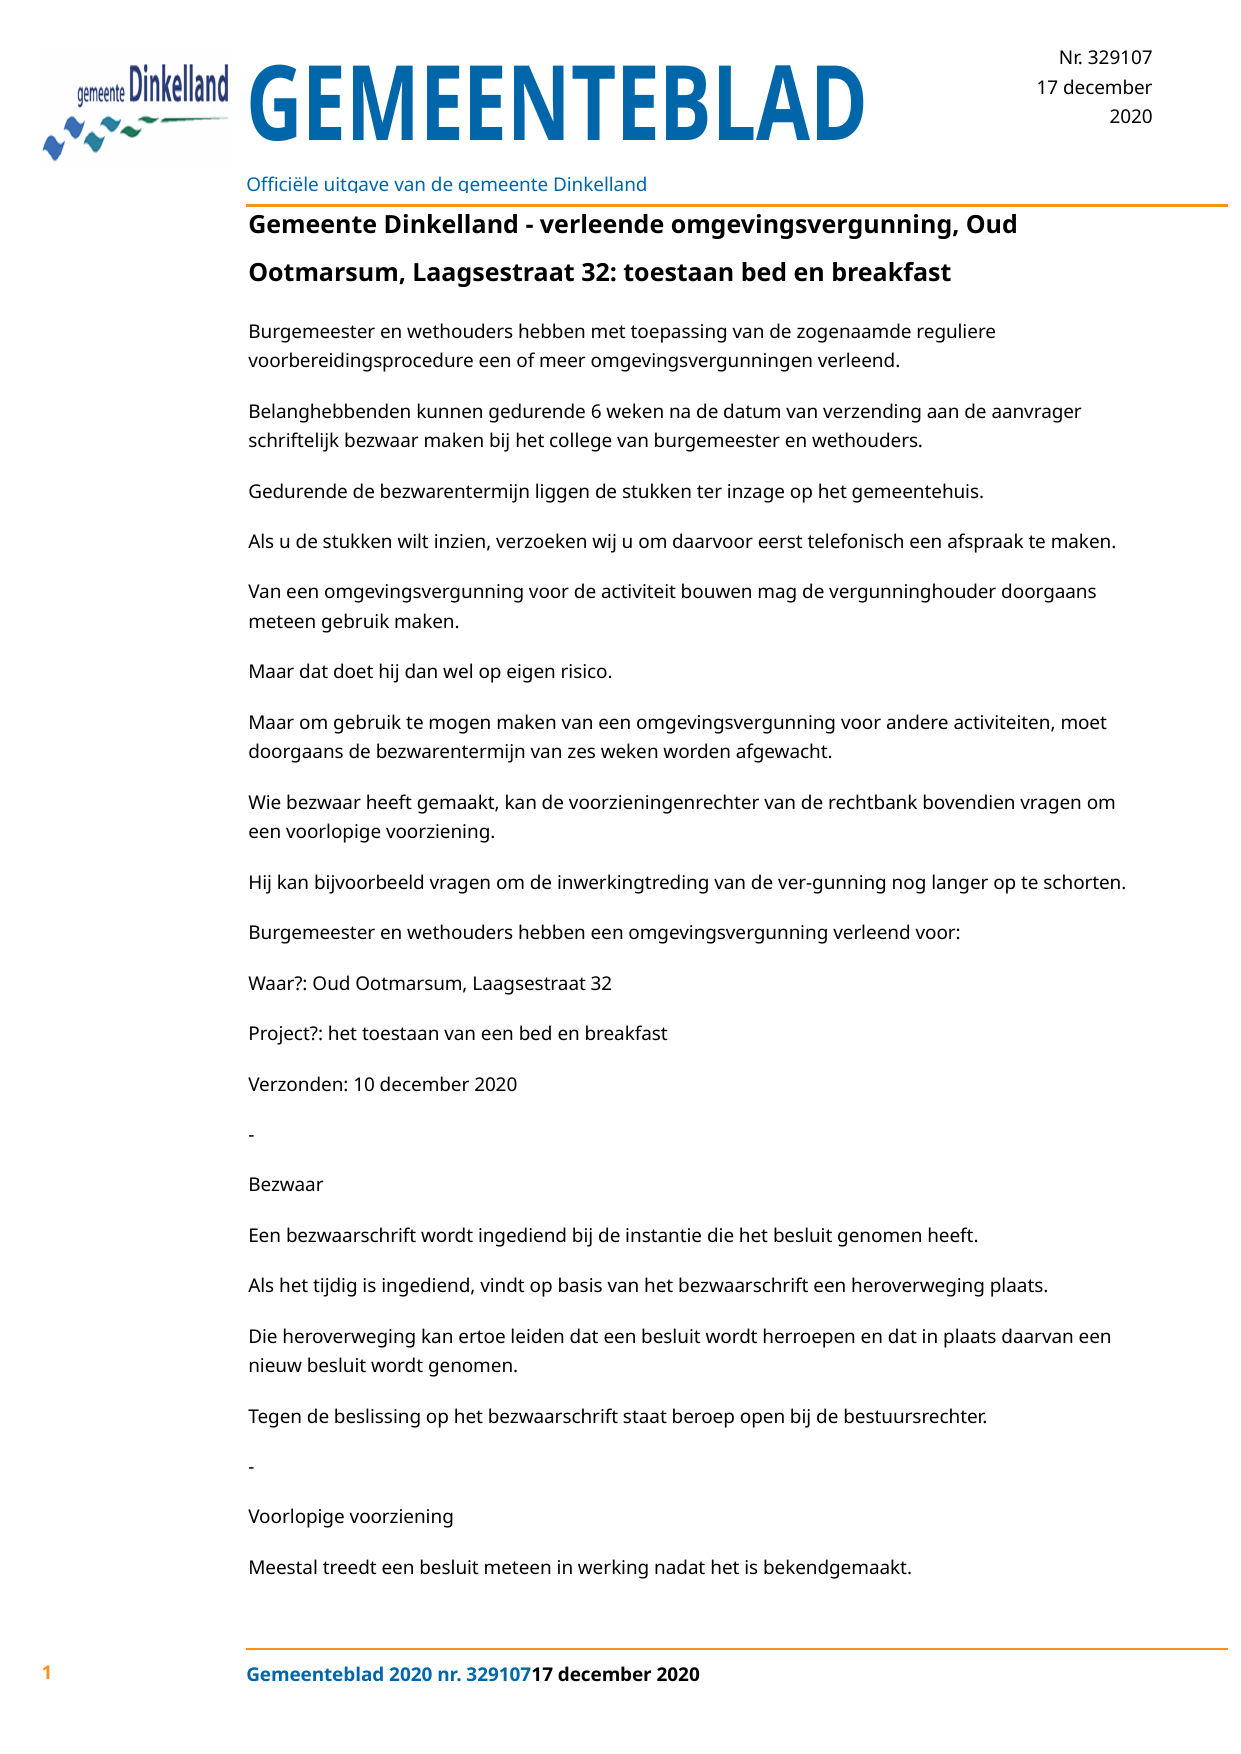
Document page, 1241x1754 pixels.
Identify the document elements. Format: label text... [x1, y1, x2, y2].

text Burgemeester en wethouders hebben met toepassing van de zogenaamde reguliere voorbereidingsprocedure een of meer omgevingsvergunningen verleend. [248, 318, 1152, 373]
text Als u de stukken wilt inzien, verzoeken wij u om daarvoor eerst telefonisch een afspraak te maken. [248, 528, 1152, 554]
text Maar dat doet hij dan wel op eigen risico. [248, 659, 1152, 684]
text Die heroverweging kan ertoe leiden dat een besluit wordt herroepen en dat in plaats daarvan een nieuw besluit wordt genomen. [248, 1323, 1152, 1378]
text Voorlopige voorziening [248, 1504, 1152, 1529]
text Hij kan bijvoorbeeld vragen om de inwerkingtreding van de ver-gunning nog langer op te schorten. [248, 869, 1152, 895]
text Een bezwaarschrift wordt ingediend bij de instantie die het besluit genomen heeft. [248, 1222, 1152, 1248]
picture [41, 47, 231, 172]
text Bezwaar [248, 1172, 1152, 1197]
text Meestal treedt een besluit meteen in werking nadat het is bekendgemaakt. [248, 1554, 1152, 1580]
text Maar om gebruik te mogen maken van een omgevingsvergunning voor andere activiteiten, moet doorgaans de bezwarentermijn van zes weken worden afgewacht. [248, 709, 1152, 764]
text - [248, 1121, 1152, 1147]
text - [248, 1453, 1152, 1479]
text Van een omgevingsvergunning voor de activiteit bouwen mag de vergunninghouder doorgaans meteen gebruik maken. [248, 579, 1152, 634]
text Project?: het toestaan van een bed en breakfast [248, 1020, 1152, 1046]
text Belanghebbenden kunnen gedurende 6 weken na de datum van verzending aan de aanvrager schriftelijk bezwaar maken bij het college van burgemeester en wethouders. [248, 398, 1152, 453]
text Als het tijdig is ingediend, vindt op basis van het bezwaarschrift een heroverweging plaats. [248, 1272, 1152, 1298]
text Gemeente Dinkelland - verleende omgevingsvergunning, Oud Ootmarsum, Laagsestraat 32: toestaan bed en breakfast [248, 207, 1152, 288]
text Tegen de beslissing op het bezwaarschrift staat beroep open bij de bestuursrechter. [248, 1403, 1152, 1429]
text Waar?: Oud Ootmarsum, Laagsestraat 32 [248, 970, 1152, 996]
text Burgemeester en wethouders hebben een omgevingsvergunning verleend voor: [248, 919, 1152, 945]
text Gedurende de bezwarentermijn liggen de stukken ter inzage op het gemeentehuis. [248, 478, 1152, 504]
text Wie bezwaar heeft gemaakt, kan de voorzieningenrechter van de rechtbank bovendien vragen om een voorlopige voorziening. [248, 789, 1152, 844]
text Verzonden: 10 december 2020 [248, 1071, 1152, 1097]
